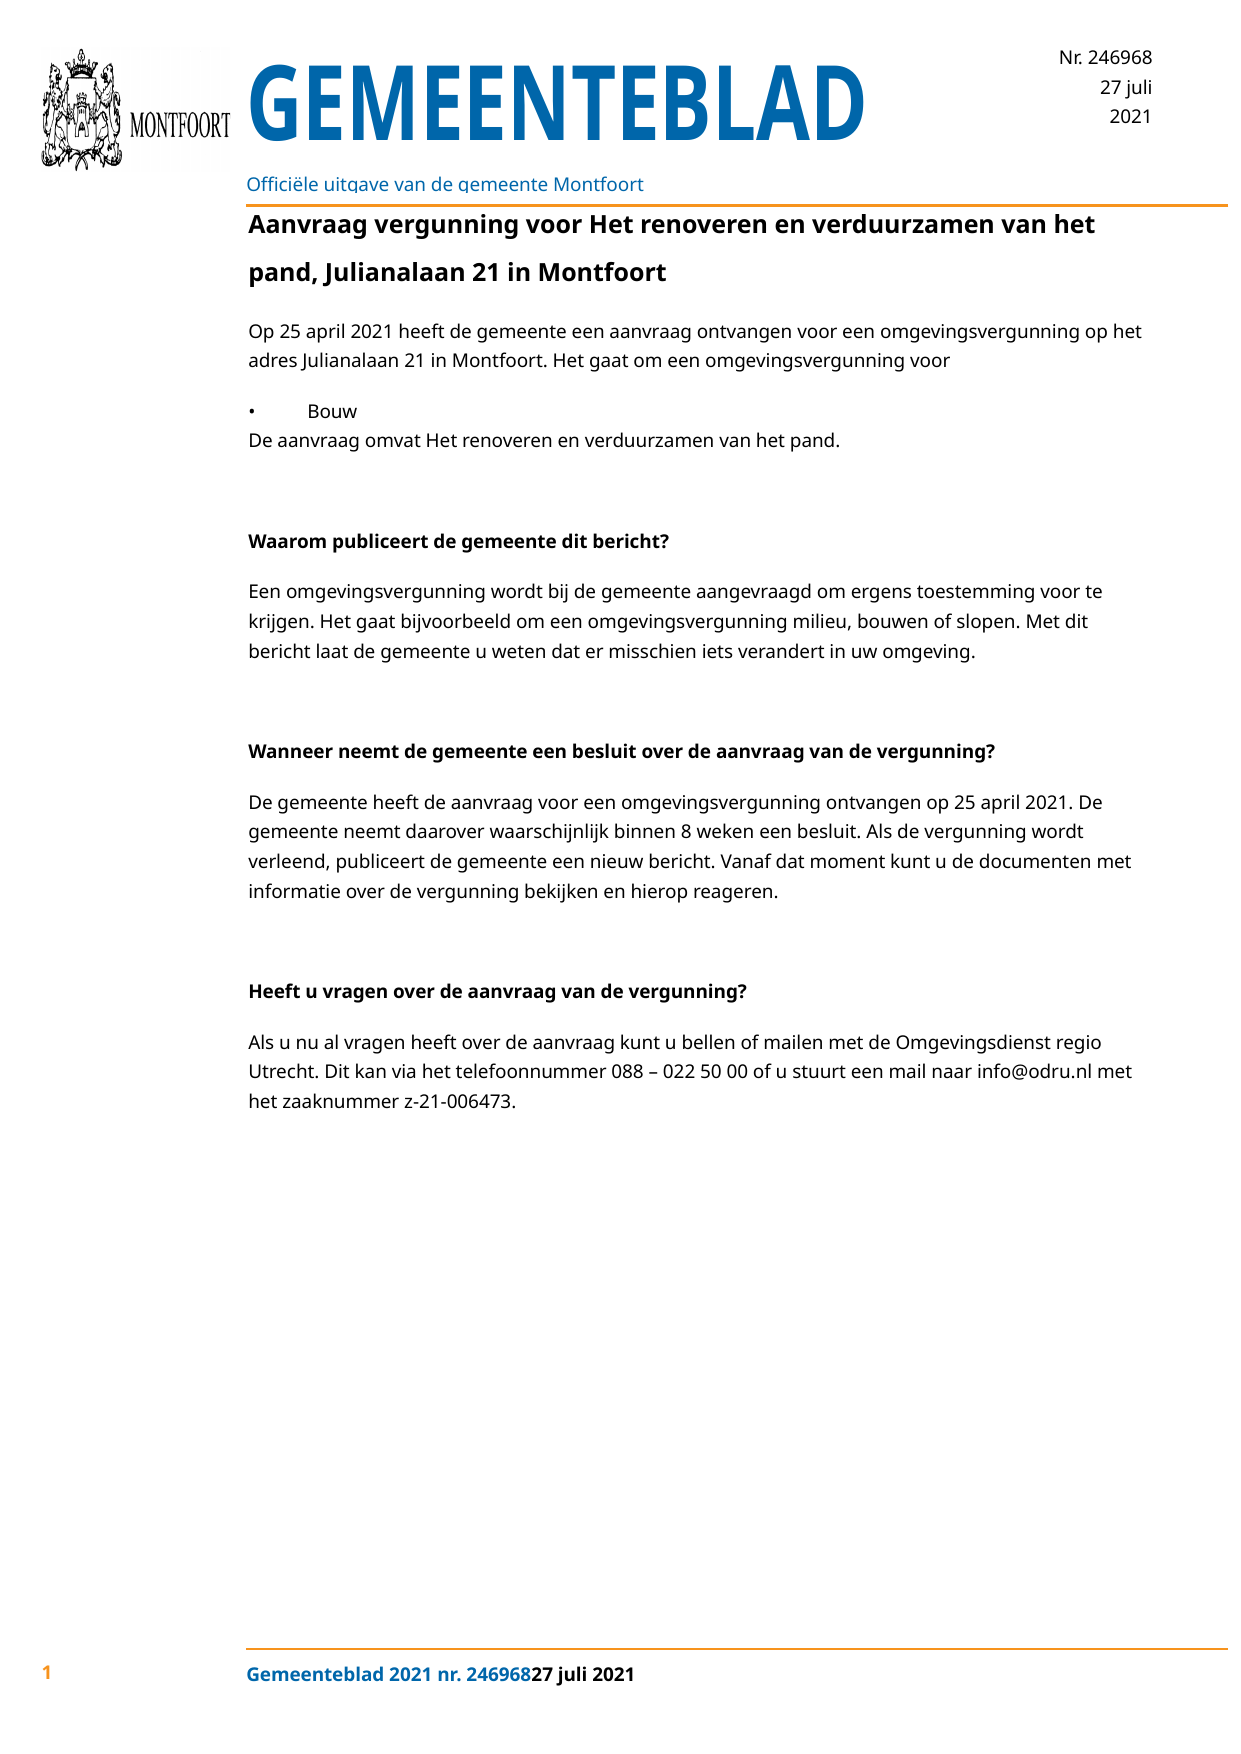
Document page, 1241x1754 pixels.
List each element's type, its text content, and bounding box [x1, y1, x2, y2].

text Wanneer neemt de gemeente een besluit over de aanvraag van de vergunning? [248, 739, 1152, 764]
list Bouw [248, 398, 1152, 424]
text Een omgevingsvergunning wordt bij de gemeente aangevraagd om ergens toestemming voor te krijgen. Het gaat bijvoorbeeld om een omgevingsvergunning milieu, bouwen of slopen. Met dit bericht laat de gemeente u weten dat er misschien iets verandert in uw omgeving. [248, 579, 1152, 664]
text De aanvraag omvat Het renoveren en verduurzamen van het pand. [248, 427, 1152, 453]
text Waarom publiceert de gemeente dit bericht? [248, 528, 1152, 554]
text Op 25 april 2021 heeft de gemeente een aanvraag ontvangen voor een omgevingsvergunning op het adres Julianalaan 21 in Montfoort. Het gaat om een omgevingsvergunning voor [248, 318, 1152, 373]
picture [41, 47, 231, 172]
text Als u nu al vragen heeft over de aanvraag kunt u bellen of mailen met de Omgevingsdienst regio Utrecht. Dit kan via het telefoonnummer 088 – 022 50 00 of u stuurt een mail naar info@odru.nl met het zaaknummer z-21-006473. [248, 1029, 1152, 1114]
text Heeft u vragen over de aanvraag van de vergunning? [248, 979, 1152, 1004]
text Aanvraag vergunning voor Het renoveren en verduurzamen van het pand, Julianalaan 21 in Montfoort [248, 207, 1152, 288]
text De gemeente heeft de aanvraag voor een omgevingsvergunning ontvangen op 25 april 2021. De gemeente neemt daarover waarschijnlijk binnen 8 weken een besluit. Als de vergunning wordt verleend, publiceert de gemeente een nieuw bericht. Vanaf dat moment kunt u de documenten met informatie over de vergunning bekijken en hierop reageren. [248, 789, 1152, 904]
